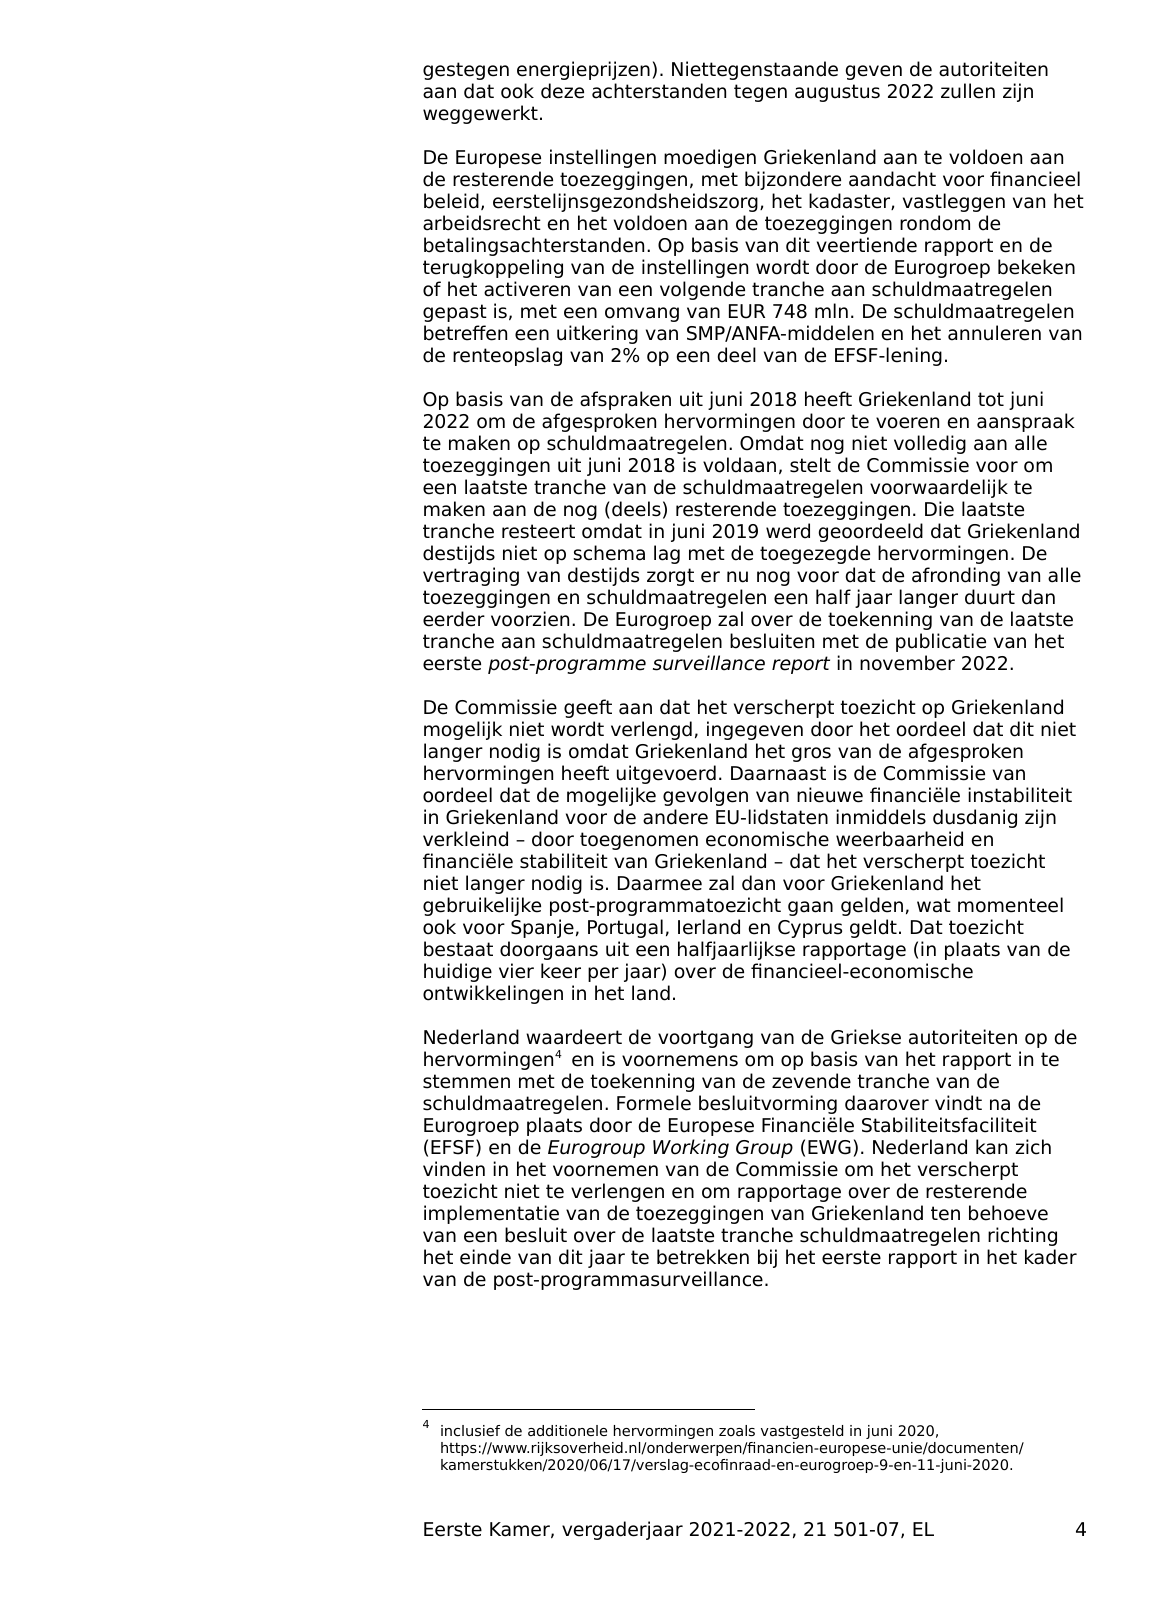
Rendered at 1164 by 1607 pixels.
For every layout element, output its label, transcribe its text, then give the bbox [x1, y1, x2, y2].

text gestegen energieprijzen). Niettegenstaande geven de autoriteiten aan dat ook deze achterstanden tegen augustus 2022 zullen zijn weggewerkt. [422, 59, 1087, 125]
text Op basis van de afspraken uit juni 2018 heeft Griekenland tot juni 2022 om de afgesproken hervormingen door te voeren en aanspraak te maken op schuldmaatregelen. Omdat nog niet volledig aan alle toezeggingen uit juni 2018 is voldaan, stelt de Commissie voor om een laatste tranche van de schuldmaatregelen voorwaardelijk te maken aan de nog (deels) resterende toezeggingen. Die laatste tranche resteert omdat in juni 2019 werd geoordeeld dat Griekenland destijds niet op schema lag met de toegezegde hervormingen. De vertraging van destijds zorgt er nu nog voor dat de afronding van alle toezeggingen en schuldmaatregelen een half jaar langer duurt dan eerder voorzien. De Eurogroep zal over de toekenning van de laatste tranche aan schuldmaatregelen besluiten met de publicatie van het eerste post-programme surveillance report in november 2022. [422, 389, 1087, 675]
text De Europese instellingen moedigen Griekenland aan te voldoen aan de resterende toezeggingen, met bijzondere aandacht voor financieel beleid, eerstelijnsgezondsheidszorg, het kadaster, vastleggen van het arbeidsrecht en het voldoen aan de toezeggingen rondom de betalingsachterstanden. Op basis van dit veertiende rapport en de terugkoppeling van de instellingen wordt door de Eurogroep bekeken of het activeren van een volgende tranche aan schuldmaatregelen gepast is, met een omvang van EUR 748 mln. De schuldmaatregelen betreffen een uitkering van SMP/ANFA-middelen en het annuleren van de renteopslag van 2% op een deel van de EFSF-lening. [422, 147, 1087, 367]
text Nederland waardeert de voortgang van de Griekse autoriteiten op de hervormingen en is voornemens om op basis van het rapport in te stemmen met de toekenning van de zevende tranche van de schuldmaatregelen. Formele besluitvorming daarover vindt na de Eurogroep plaats door de Europese Financiële Stabiliteitsfaciliteit (EFSF) en de Eurogroup Working Group (EWG). Nederland kan zich vinden in het voornemen van de Commissie om het verscherpt toezicht niet te verlengen en om rapportage over de resterende implementatie van de toezeggingen van Griekenland ten behoeve van een besluit over de laatste tranche schuldmaatregelen richting het einde van dit jaar te betrekken bij het eerste rapport in het kader van de post-programmasurveillance. [422, 1027, 1087, 1291]
text inclusief de additionele hervormingen zoals vastgesteld in juni 2020, https://www.rijksoverheid.nl/onderwerpen/financien-europese-unie/documenten/kamerstukken/2020/06/17/verslag-ecofinraad-en-eurogroep-9-en-11-juni-2020. [422, 1418, 1087, 1474]
text De Commissie geeft aan dat het verscherpt toezicht op Griekenland mogelijk niet wordt verlengd, ingegeven door het oordeel dat dit niet langer nodig is omdat Griekenland het gros van de afgesproken hervormingen heeft uitgevoerd. Daarnaast is de Commissie van oordeel dat de mogelijke gevolgen van nieuwe financiële instabiliteit in Griekenland voor de andere EU-lidstaten inmiddels dusdanig zijn verkleind – door toegenomen economische weerbaarheid en financiële stabiliteit van Griekenland – dat het verscherpt toezicht niet langer nodig is. Daarmee zal dan voor Griekenland het gebruikelijke post-programmatoezicht gaan gelden, wat momenteel ook voor Spanje, Portugal, Ierland en Cyprus geldt. Dat toezicht bestaat doorgaans uit een halfjaarlijkse rapportage (in plaats van de huidige vier keer per jaar) over de financieel-economische ontwikkelingen in het land. [422, 697, 1087, 1005]
